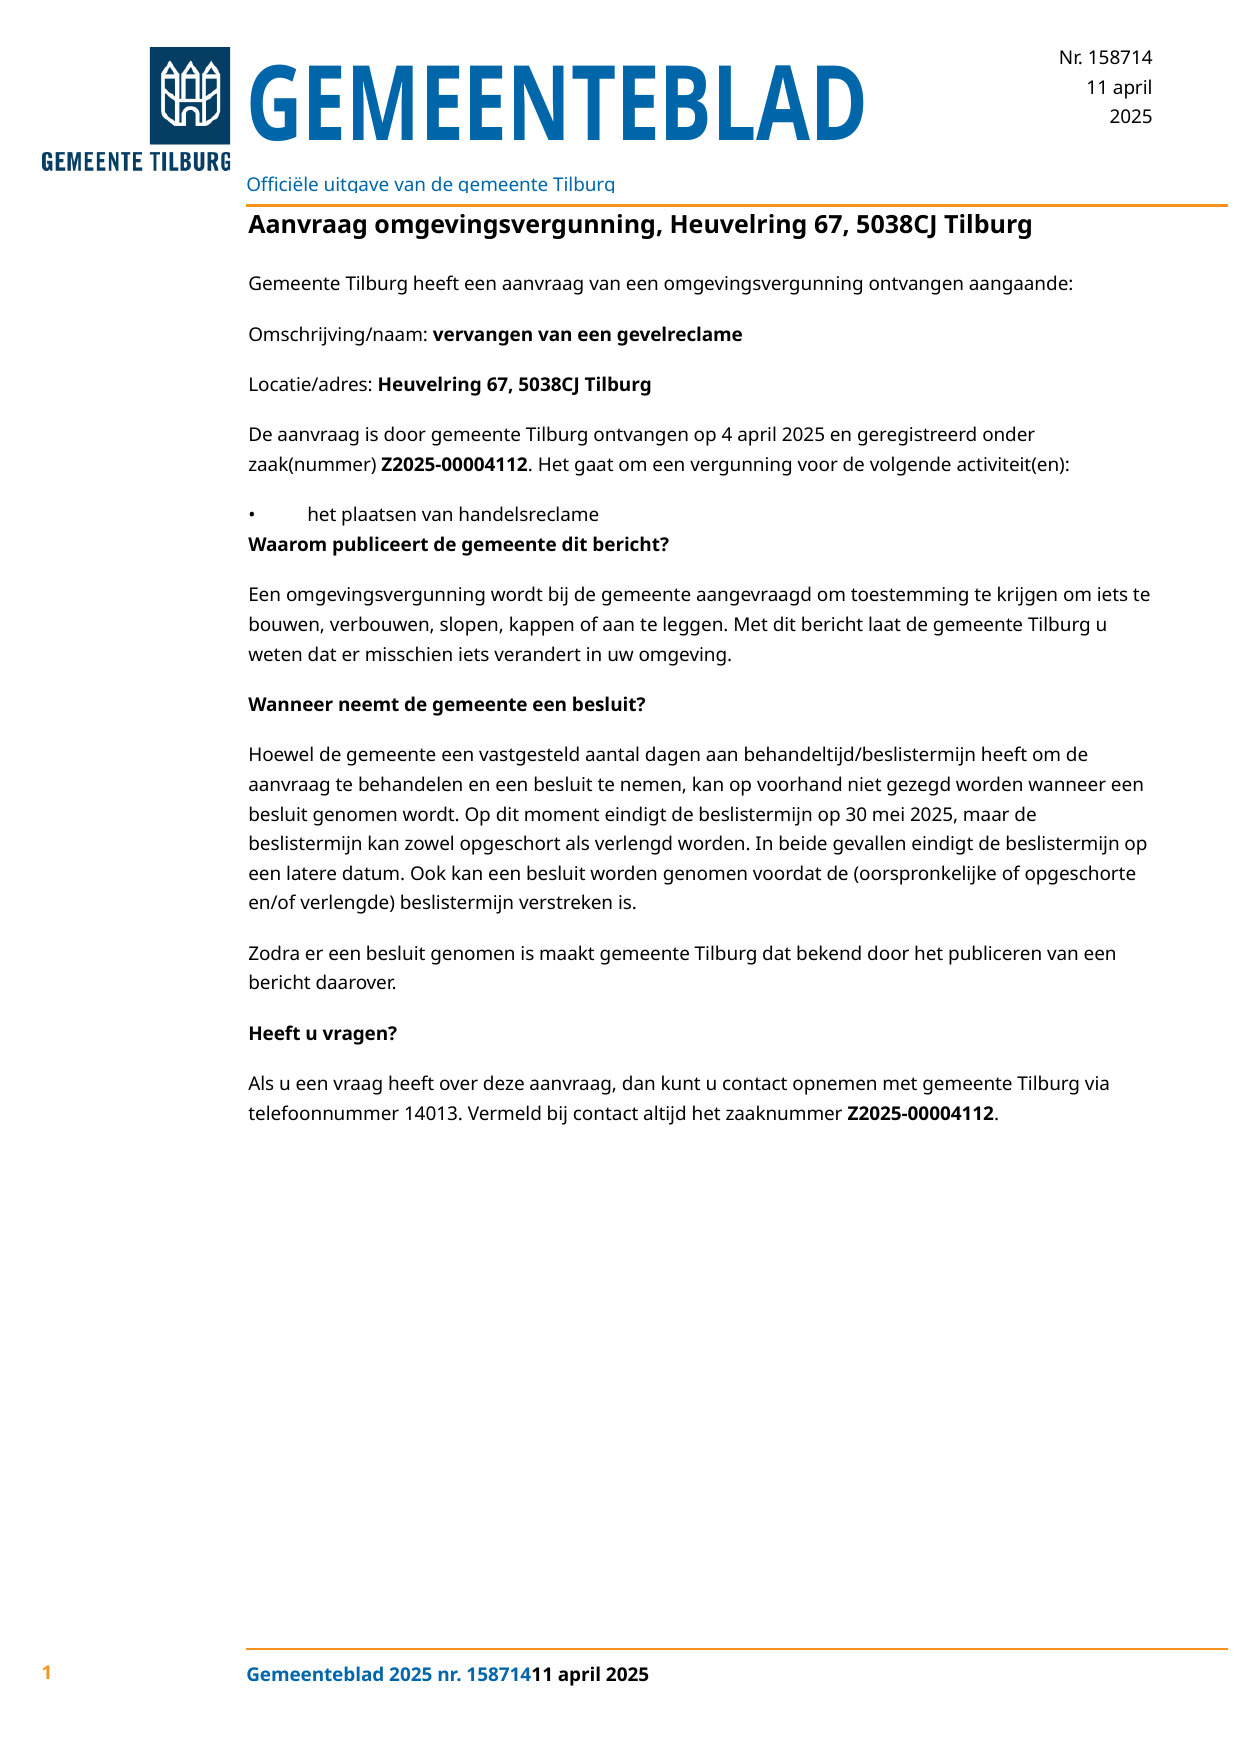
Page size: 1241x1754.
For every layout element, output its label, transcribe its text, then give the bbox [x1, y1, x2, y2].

text De aanvraag is door gemeente Tilburg ontvangen op 4 april 2025 en geregistreerd onder zaak(nummer) Z2025-00004112. Het gaat om een vergunning voor de volgende activiteit(en): [248, 422, 1152, 477]
text Hoewel de gemeente een vastgesteld aantal dagen aan behandeltijd/beslistermijn heeft om de aanvraag te behandelen en een besluit te nemen, kan op voorhand niet gezegd worden wanneer een besluit genomen wordt. Op dit moment eindigt de beslistermijn op 30 mei 2025, maar de beslistermijn kan zowel opgeschort als verlengd worden. In beide gevallen eindigt de beslistermijn op een latere datum. Ook kan een besluit worden genomen voordat de (oorspronkelijke of opgeschorte en/of verlengde) beslistermijn verstreken is. [248, 742, 1152, 915]
text Omschrijving/naam: vervangen van een gevelreclame [248, 321, 1152, 346]
text Als u een vraag heeft over deze aanvraag, dan kunt u contact opnemen met gemeente Tilburg via telefoonnummer 14013. Vermeld bij contact altijd het zaaknummer Z2025-00004112. [248, 1070, 1152, 1126]
text Gemeente Tilburg heeft een aanvraag van een omgevingsvergunning ontvangen aangaande: [248, 270, 1152, 296]
text Een omgevingsvergunning wordt bij de gemeente aangevraagd om toestemming te krijgen om iets te bouwen, verbouwen, slopen, kappen of aan te leggen. Met dit bericht laat de gemeente Tilburg u weten dat er misschien iets verandert in uw omgeving. [248, 582, 1152, 666]
picture [41, 47, 231, 172]
text Zodra er een besluit genomen is maakt gemeente Tilburg dat bekend door het publiceren van een bericht daarover. [248, 940, 1152, 995]
text Heeft u vragen? [248, 1020, 1152, 1046]
text Wanneer neemt de gemeente een besluit? [248, 691, 1152, 717]
text Aanvraag omgevingsvergunning, Heuvelring 67, 5038CJ Tilburg [248, 207, 1152, 241]
text Waarom publiceert de gemeente dit bericht? [248, 531, 1152, 557]
list het plaatsen van handelsreclame [248, 502, 1152, 527]
text Locatie/adres: Heuvelring 67, 5038CJ Tilburg [248, 371, 1152, 397]
